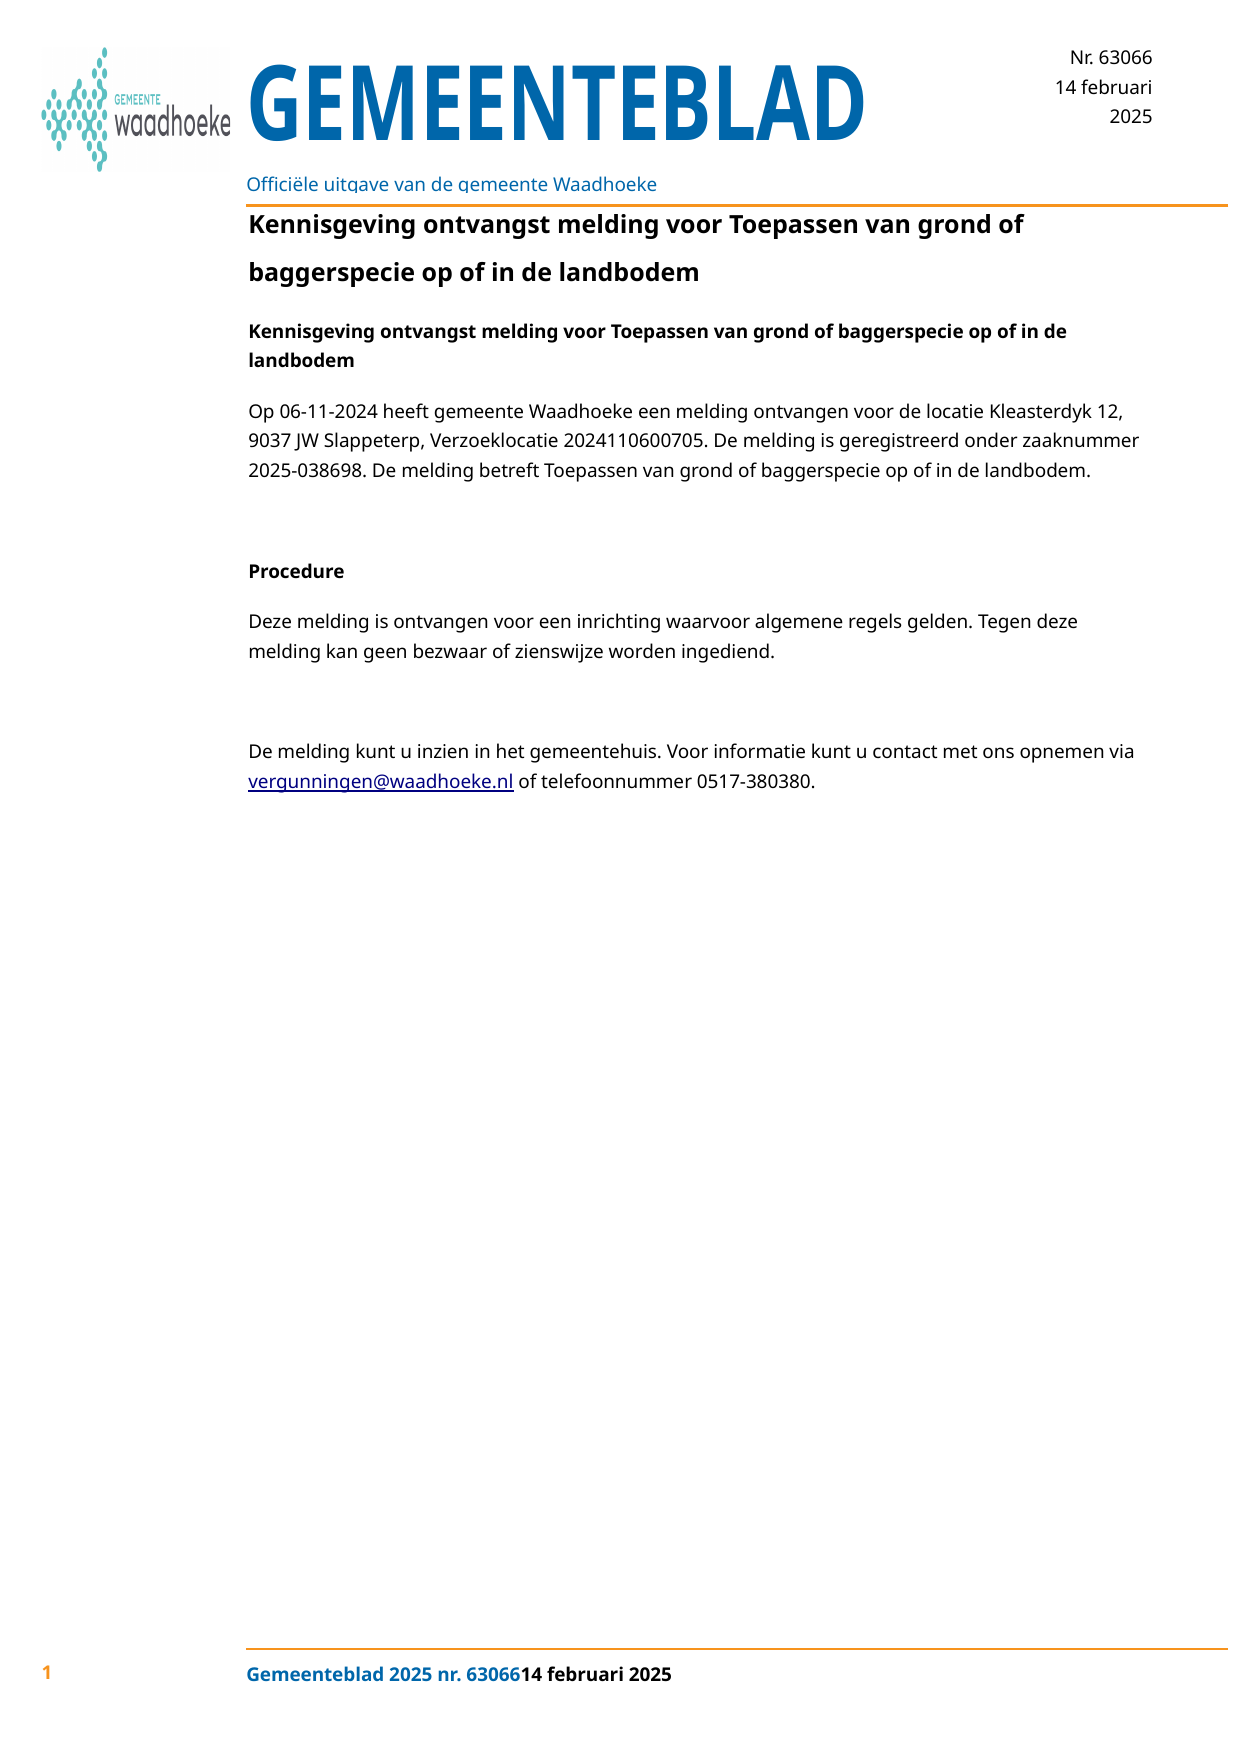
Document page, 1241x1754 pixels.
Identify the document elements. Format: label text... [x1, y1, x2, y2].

text Kennisgeving ontvangst melding voor Toepassen van grond of baggerspecie op of in de landbodem [248, 318, 1152, 373]
text De melding kunt u inzien in het gemeentehuis. Voor informatie kunt u contact met ons opnemen via vergunningen@waadhoeke.nl of telefoonnummer 0517-380380. [248, 739, 1152, 794]
picture [41, 47, 231, 172]
text Kennisgeving ontvangst melding voor Toepassen van grond of baggerspecie op of in de landbodem [248, 207, 1152, 288]
text Deze melding is ontvangen voor een inrichting waarvoor algemene regels gelden. Tegen deze melding kan geen bezwaar of zienswijze worden ingediend. [248, 608, 1152, 664]
text Op 06-11-2024 heeft gemeente Waadhoeke een melding ontvangen voor de locatie Kleasterdyk 12, 9037 JW Slappeterp, Verzoeklocatie 2024110600705. De melding is geregistreerd onder zaaknummer 2025-038698. De melding betreft Toepassen van grond of baggerspecie op of in de landbodem. [248, 398, 1152, 483]
text Procedure [248, 558, 1152, 584]
